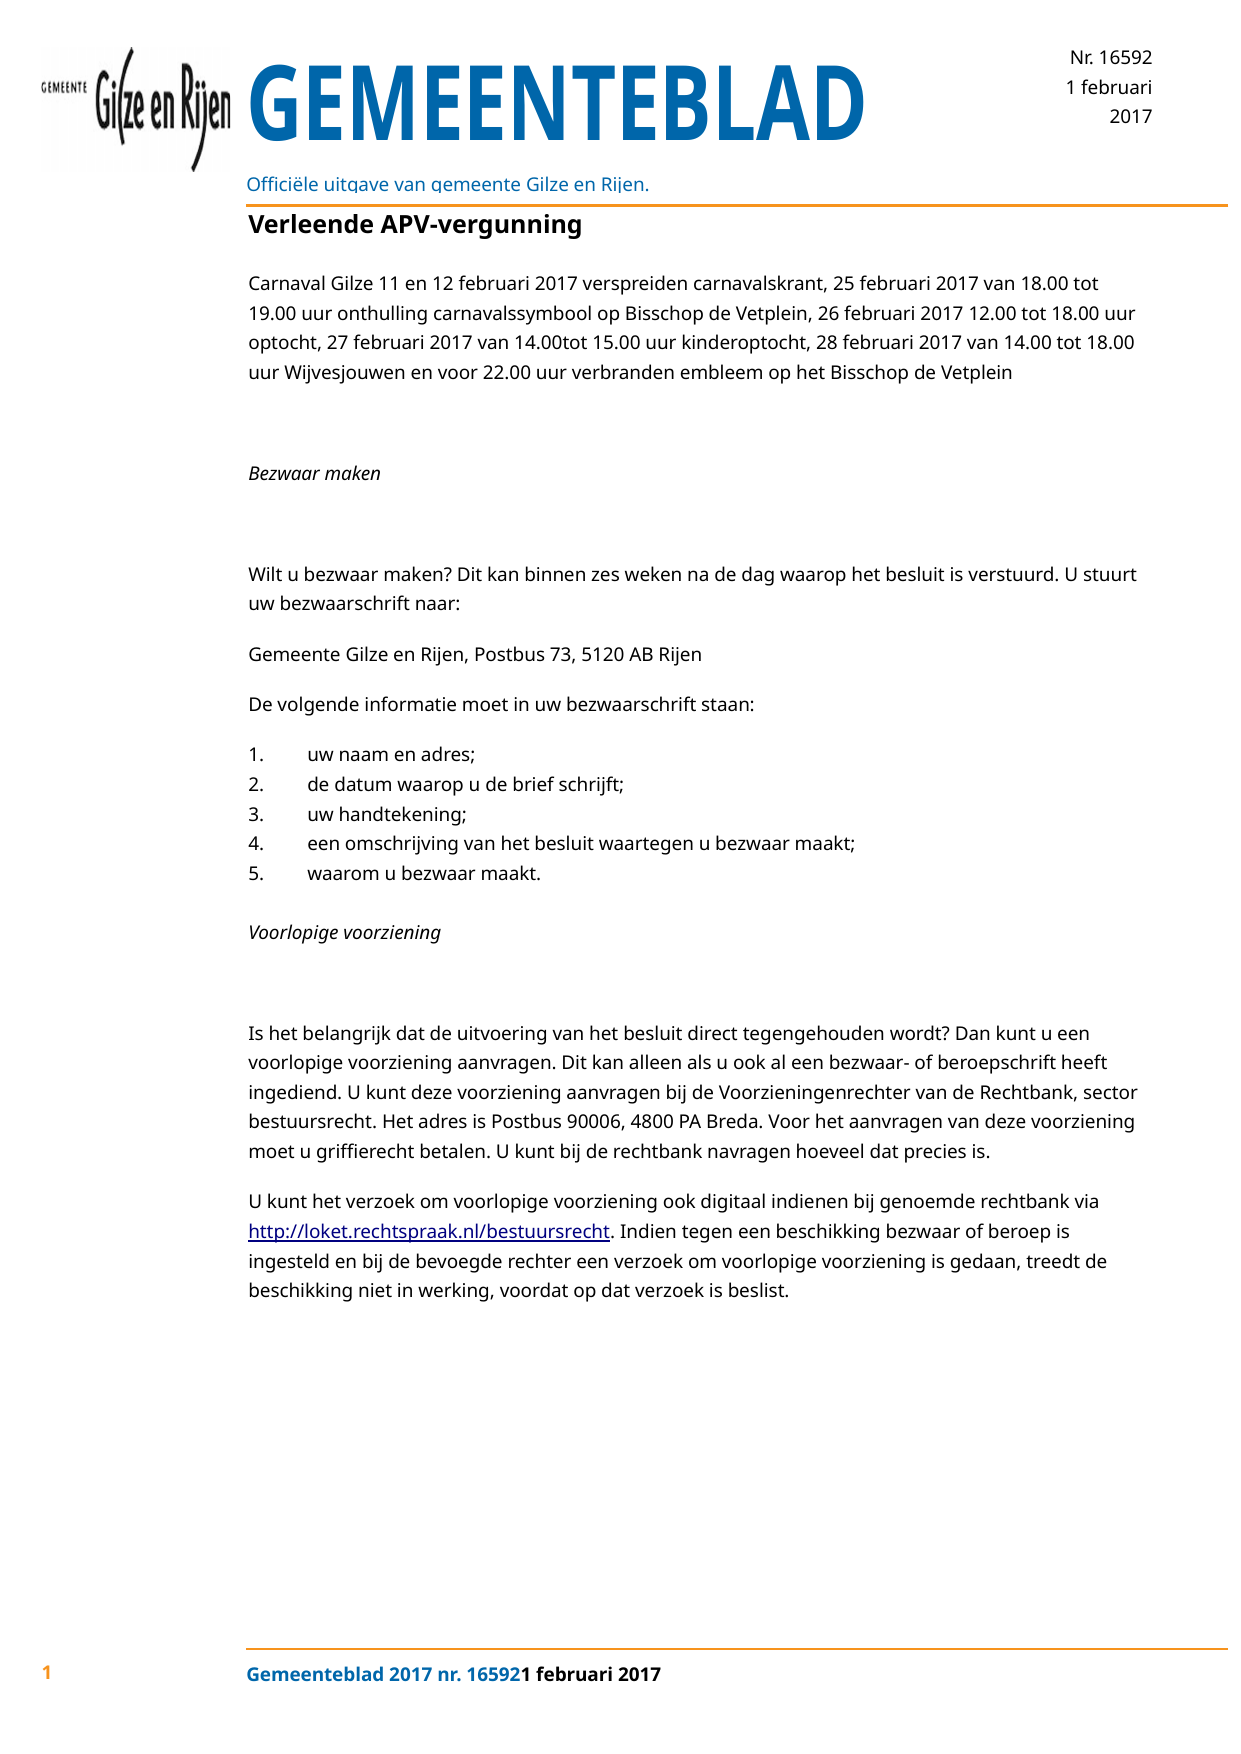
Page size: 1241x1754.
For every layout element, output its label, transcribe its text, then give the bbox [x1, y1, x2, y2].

text De volgende informatie moet in uw bezwaarschrift staan: [248, 691, 1152, 717]
list waarom u bezwaar maakt. [248, 860, 1152, 886]
list uw handtekening; [248, 801, 1152, 826]
text Carnaval Gilze 11 en 12 februari 2017 verspreiden carnavalskrant, 25 februari 2017 van 18.00 tot 19.00 uur onthulling carnavalssymbool op Bisschop de Vetplein, 26 februari 2017 12.00 tot 18.00 uur optocht, 27 februari 2017 van 14.00tot 15.00 uur kinderoptocht, 28 februari 2017 van 14.00 tot 18.00 uur Wijvesjouwen en voor 22.00 uur verbranden embleem op het Bisschop de Vetplein [248, 270, 1152, 385]
list een omschrijving van het besluit waartegen u bezwaar maakt; [248, 830, 1152, 856]
text Verleende APV-vergunning [248, 207, 1152, 241]
text Wilt u bezwaar maken? Dit kan binnen zes weken na de dag waarop het besluit is verstuurd. U stuurt uw bezwaarschrift naar: [248, 561, 1152, 616]
text Voorlopige voorziening [248, 919, 1152, 945]
text Is het belangrijk dat de uitvoering van het besluit direct tegengehouden wordt? Dan kunt u een voorlopige voorziening aanvragen. Dit kan alleen als u ook al een bezwaar- of beroepschrift heeft ingediend. U kunt deze voorziening aanvragen bij de Voorzieningenrechter van de Rechtbank, sector bestuursrecht. Het adres is Postbus 90006, 4800 PA Breda. Voor het aanvragen van deze voorziening moet u griffierecht betalen. U kunt bij de rechtbank navragen hoeveel dat precies is. [248, 1020, 1152, 1164]
list de datum waarop u de brief schrijft; [248, 771, 1152, 797]
text Bezwaar maken [248, 460, 1152, 486]
text U kunt het verzoek om voorlopige voorziening ook digitaal indienen bij genoemde rechtbank via http://loket.rechtspraak.nl/bestuursrecht. Indien tegen een beschikking bezwaar of beroep is ingesteld en bij de bevoegde rechter een verzoek om voorlopige voorziening is gedaan, treedt de beschikking niet in werking, voordat op dat verzoek is beslist. [248, 1189, 1152, 1303]
picture [41, 47, 231, 172]
text Gemeente Gilze en Rijen, Postbus 73, 5120 AB Rijen [248, 641, 1152, 666]
list uw naam en adres; [248, 742, 1152, 767]
